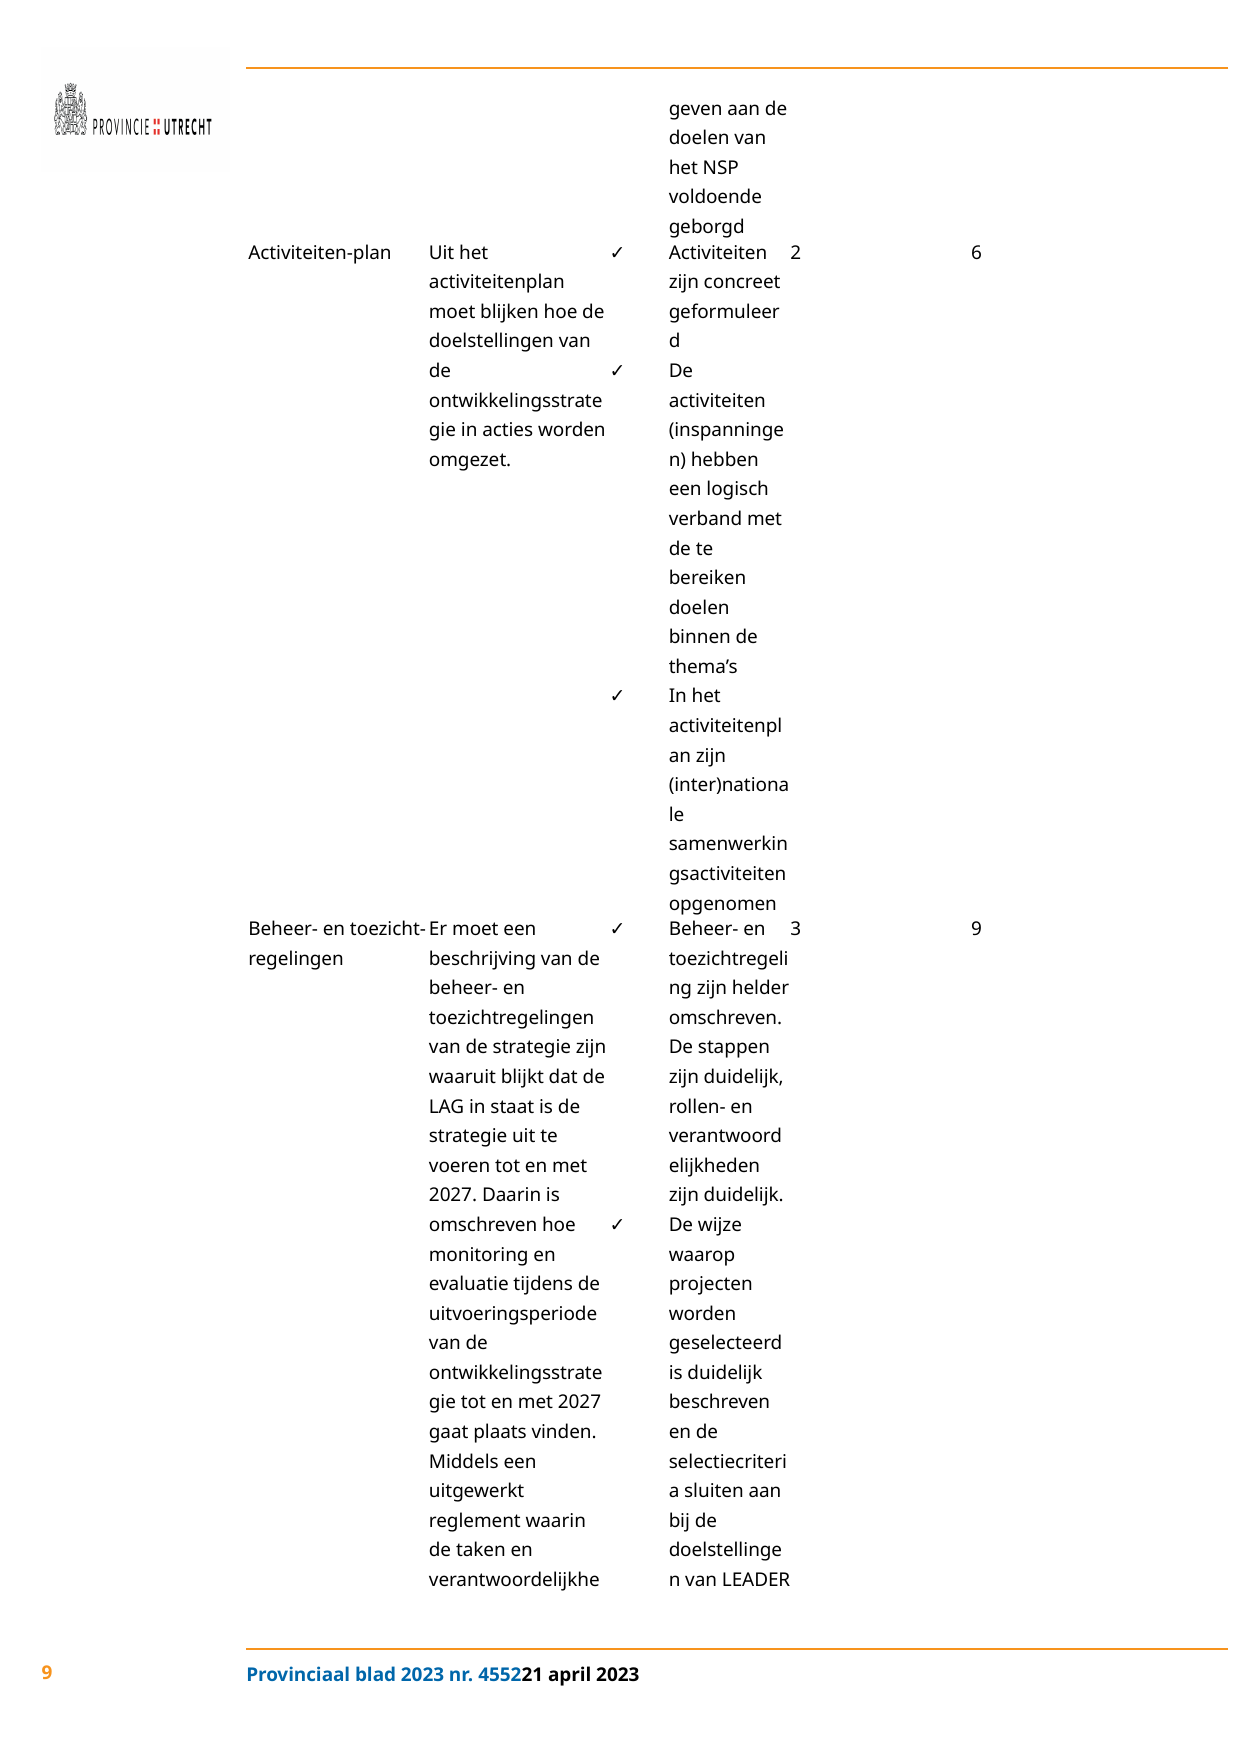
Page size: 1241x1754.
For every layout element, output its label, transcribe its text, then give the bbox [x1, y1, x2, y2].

table_cell [790, 95, 971, 239]
picture [41, 47, 231, 172]
table_cell Beheer- en toezicht-regelingen [248, 915, 429, 1592]
table_cell Uit het activiteitenplan moet blijken hoe de doelstellingen van de ontwikkelingsstrategie in acties worden omgezet. [429, 239, 609, 915]
table_cell Activiteiten zijn concreet geformuleerd De activiteiten (inspanningen) hebben een logisch verband met de te bereiken doelen binnen de thema’s In het activiteitenplan zijn (inter)nationale samenwerkingsactiviteiten opgenomen [609, 239, 790, 915]
table_cell 3 [790, 915, 971, 1592]
table_cell 6 [971, 239, 1152, 915]
table_cell Activiteiten-plan [248, 239, 429, 915]
table_cell [971, 95, 1152, 239]
table_cell 9 [971, 915, 1152, 1592]
table_cell 2 [790, 239, 971, 915]
table_cell Er moet een beschrijving van de beheer- en toezichtregelingen van de strategie zijn waaruit blijkt dat de LAG in staat is de strategie uit te voeren tot en met 2027. Daarin is omschreven hoe monitoring en evaluatie tijdens de uitvoeringsperiode van de ontwikkelingsstrategie tot en met 2027 gaat plaats vinden. Middels een uitgewerkt reglement waarin de taken en verantwoordelijkhe [429, 915, 609, 1592]
table_cell [429, 95, 609, 239]
table_cell geven aan de doelen van het NSP voldoende geborgd [609, 95, 790, 239]
table_cell [248, 95, 429, 239]
table_cell Beheer- en toezichtregeling zijn helder omschreven. De stappen zijn duidelijk, rollen- en verantwoordelijkheden zijn duidelijk. De wijze waarop projecten worden geselecteerd is duidelijk beschreven en de selectiecriteria sluiten aan bij de doelstellingen van LEADER [609, 915, 790, 1592]
